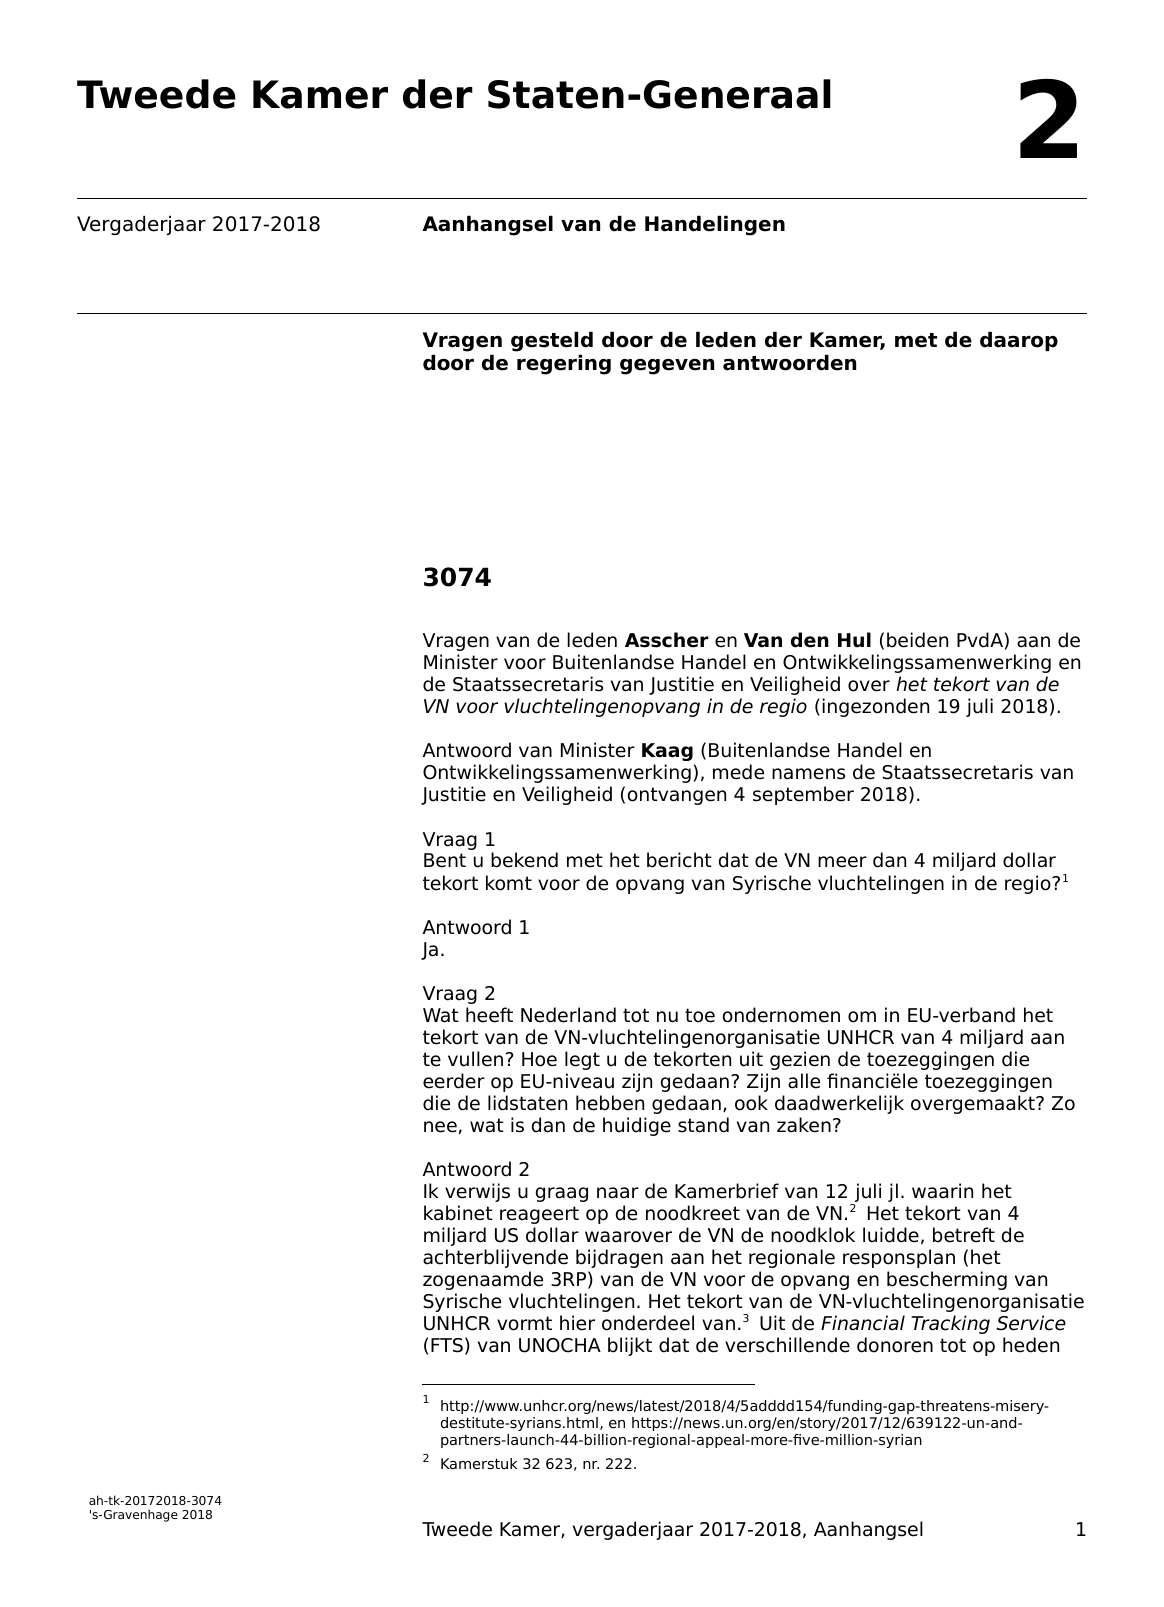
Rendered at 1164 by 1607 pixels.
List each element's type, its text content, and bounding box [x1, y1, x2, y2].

text 3074 [422, 563, 1087, 592]
text Antwoord 2 [422, 1159, 1087, 1181]
text ah-tk-20172018-3074 [88, 1494, 323, 1508]
table_header Tweede Kamer der Staten-Generaal [77, 59, 886, 198]
table_header 2 [886, 59, 1087, 198]
text Antwoord van Minister Kaag (Buitenlandse Handel en Ontwikkelingssamenwerking), mede namens de Staatssecretaris van Justitie en Veiligheid (ontvangen 4 september 2018). [422, 740, 1087, 806]
text Vragen van de leden Asscher en Van den Hul (beiden PvdA) aan de Minister voor Buitenlandse Handel en Ontwikkelingssamenwerking en de Staatssecretaris van Justitie en Veiligheid over het tekort van de VN voor vluchtelingenopvang in de regio (ingezonden 19 juli 2018). [422, 630, 1087, 718]
text Vraag 1 [422, 828, 1087, 850]
text 's-Gravenhage 2018 [88, 1508, 323, 1522]
text Bent u bekend met het bericht dat de VN meer dan 4 miljard dollar tekort komt voor de opvang van Syrische vluchtelingen in de regio? [422, 850, 1087, 894]
text http://www.unhcr.org/news/latest/2018/4/5adddd154/funding-gap-threatens-misery-destitute-syrians.html, en https://news.un.org/en/story/2017/12/639122-un-and-partners-launch-44-billion-regional-appeal-more-five-million-syrian [422, 1393, 1087, 1449]
text Antwoord 1 [422, 917, 1087, 938]
text Ik verwijs u graag naar de Kamerbrief van 12 juli jl. waarin het kabinet reageert op de noodkreet van de VN. Het tekort van 4 miljard US dollar waarover de VN de noodklok luidde, betreft de achterblijvende bijdragen aan het regionale responsplan (het zogenaamde 3RP) van de VN voor de opvang en bescherming van Syrische vluchtelingen. Het tekort van de VN-vluchtelingenorganisatie UNHCR vormt hier onderdeel van. Uit de Financial Tracking Service (FTS) van UNOCHA blijkt dat de verschillende donoren tot op heden [422, 1181, 1087, 1357]
text Kamerstuk 32 623, nr. 222. [422, 1452, 1087, 1474]
table_cell Vergaderjaar 2017-2018 [77, 199, 422, 313]
text Wat heeft Nederland tot nu toe ondernomen om in EU-verband het tekort van de VN-vluchtelingenorganisatie UNHCR van 4 miljard aan te vullen? Hoe legt u de tekorten uit gezien de toezeggingen die eerder op EU-niveau zijn gedaan? Zijn alle financiële toezeggingen die de lidstaten hebben gedaan, ook daadwerkelijk overgemaakt? Zo nee, wat is dan de huidige stand van zaken? [422, 1005, 1087, 1137]
table_cell [77, 314, 422, 375]
text Ja. [422, 938, 1087, 961]
table_cell Aanhangsel van de Handelingen [422, 199, 1087, 313]
text Vraag 2 [422, 983, 1087, 1005]
table_cell Vragen gesteld door de leden der Kamer, met de daarop door de regering gegeven antwoorden [422, 314, 1087, 375]
